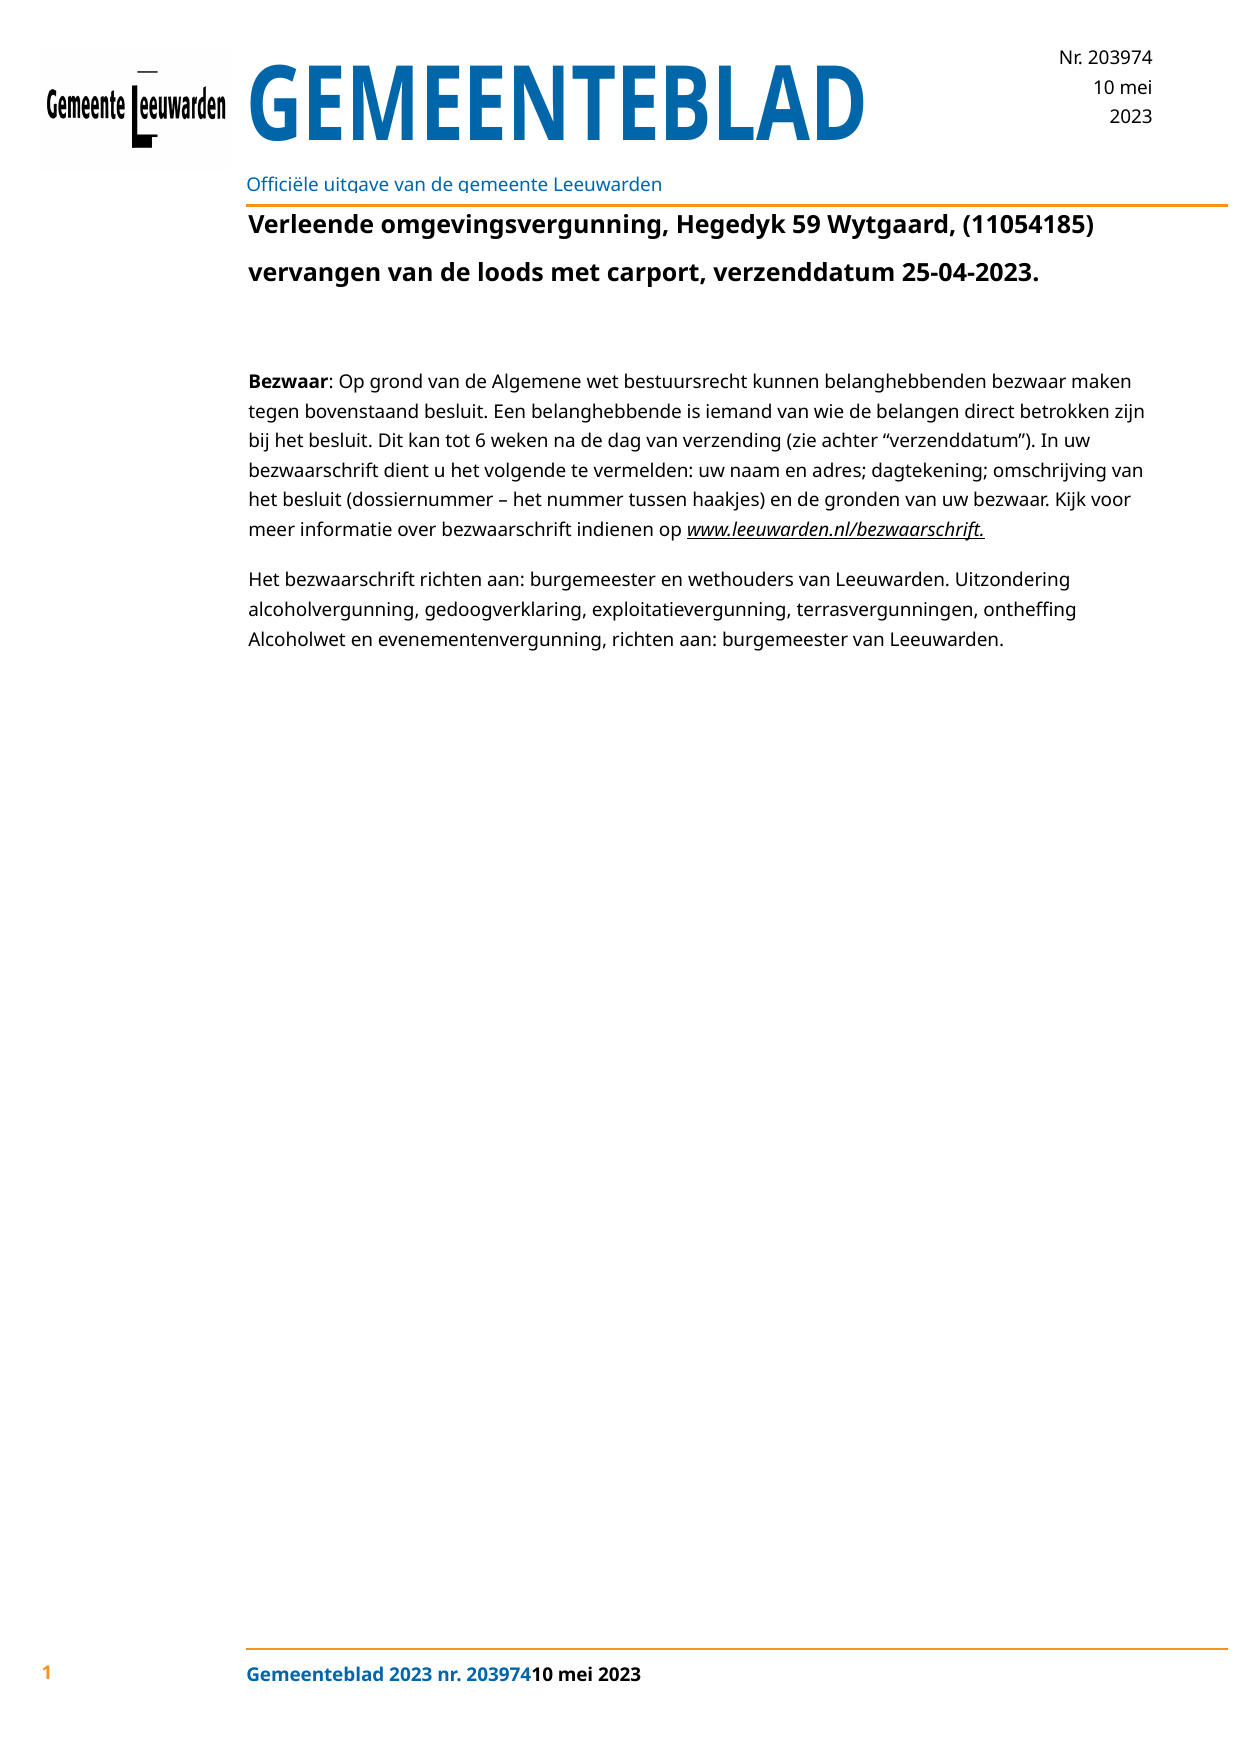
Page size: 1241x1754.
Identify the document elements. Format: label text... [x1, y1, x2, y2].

text Het bezwaarschrift richten aan: burgemeester en wethouders van Leeuwarden. Uitzondering alcoholvergunning, gedoogverklaring, exploitatievergunning, terrasvergunningen, ontheffing Alcoholwet en evenementenvergunning, richten aan: burgemeester van Leeuwarden. [248, 567, 1152, 652]
text Bezwaar: Op grond van de Algemene wet bestuursrecht kunnen belanghebbenden bezwaar maken tegen bovenstaand besluit. Een belanghebbende is iemand van wie de belangen direct betrokken zijn bij het besluit. Dit kan tot 6 weken na de dag van verzending (zie achter “verzenddatum”). In uw bezwaarschrift dient u het volgende te vermelden: uw naam en adres; dagtekening; omschrijving van het besluit (dossiernummer – het nummer tussen haakjes) en de gronden van uw bezwaar. Kijk voor meer informatie over bezwaarschrift indienen op www.leeuwarden.nl/bezwaarschrift. [248, 368, 1152, 542]
picture [41, 47, 231, 172]
text Verleende omgevingsvergunning, Hegedyk 59 Wytgaard, (11054185) vervangen van de loods met carport, verzenddatum 25-04-2023. [248, 207, 1152, 288]
